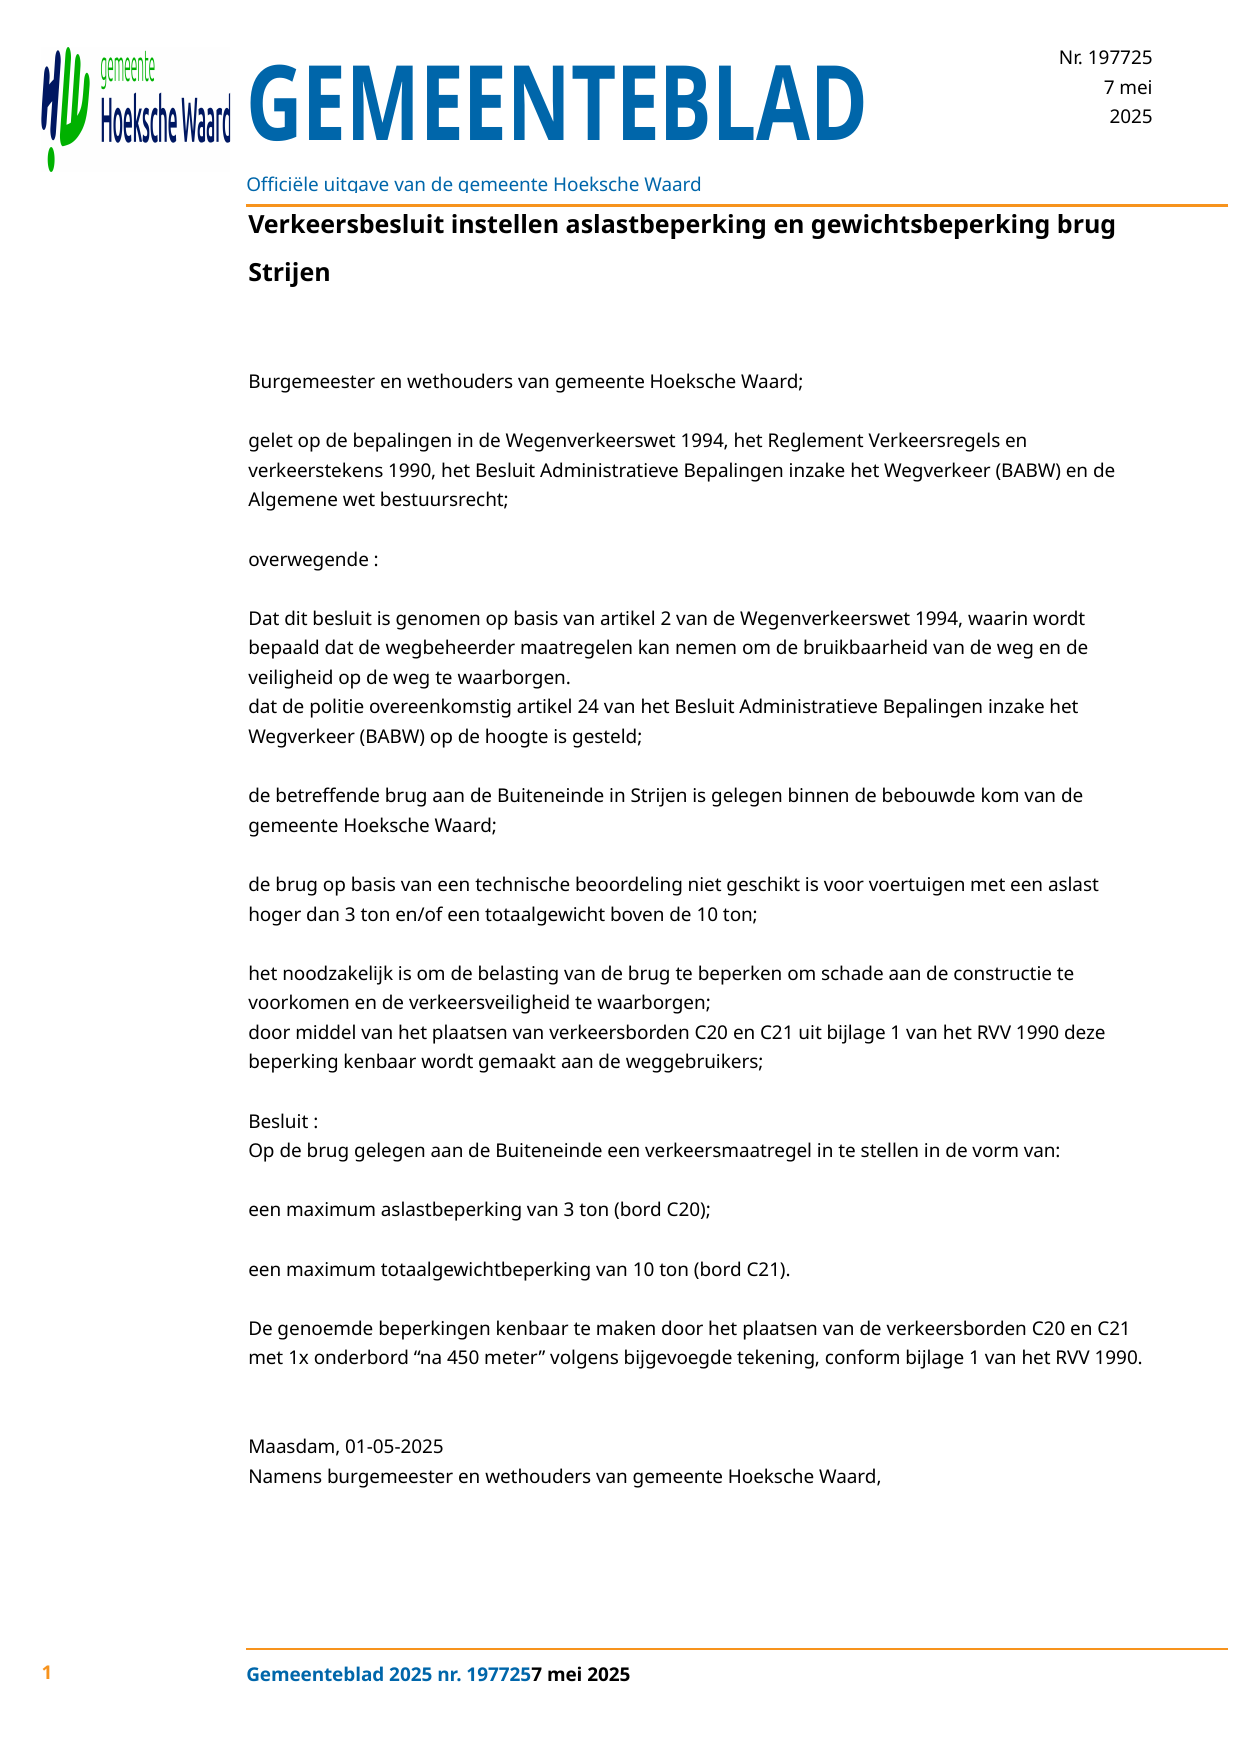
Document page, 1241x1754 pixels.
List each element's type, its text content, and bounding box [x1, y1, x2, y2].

text een maximum aslastbeperking van 3 ton (bord C20); [248, 1197, 1152, 1222]
text dat de politie overeenkomstig artikel 24 van het Besluit Administratieve Bepalingen inzake het Wegverkeer (BABW) op de hoogte is gesteld; [248, 694, 1152, 749]
text de brug op basis van een technische beoordeling niet geschikt is voor voertuigen met een aslast hoger dan 3 ton en/of een totaalgewicht boven de 10 ton; [248, 871, 1152, 926]
text door middel van het plaatsen van verkeersborden C20 en C21 uit bijlage 1 van het RVV 1990 deze beperking kenbaar wordt gemaakt aan de weggebruikers; [248, 1019, 1152, 1074]
text Besluit : [248, 1108, 1152, 1133]
text Maasdam, 01-05-2025 [248, 1433, 1152, 1459]
text overwegende : [248, 546, 1152, 571]
text Verkeersbesluit instellen aslastbeperking en gewichtsbeperking brug Strijen [248, 207, 1152, 288]
text Burgemeester en wethouders van gemeente Hoeksche Waard; [248, 368, 1152, 394]
text de betreffende brug aan de Buiteneinde in Strijen is gelegen binnen de bebouwde kom van de gemeente Hoeksche Waard; [248, 782, 1152, 838]
text Dat dit besluit is genomen op basis van artikel 2 van de Wegenverkeerswet 1994, waarin wordt bepaald dat de wegbeheerder maatregelen kan nemen om de bruikbaarheid van de weg en de veiligheid op de weg te waarborgen. [248, 605, 1152, 690]
text een maximum totaalgewichtbeperking van 10 ton (bord C21). [248, 1256, 1152, 1281]
text Op de brug gelegen aan de Buiteneinde een verkeersmaatregel in te stellen in de vorm van: [248, 1137, 1152, 1163]
text Namens burgemeester en wethouders van gemeente Hoeksche Waard, [248, 1463, 1152, 1488]
picture [41, 47, 231, 172]
text De genoemde beperkingen kenbaar te maken door het plaatsen van de verkeersborden C20 en C21 met 1x onderbord “na 450 meter” volgens bijgevoegde tekening, conform bijlage 1 van het RVV 1990. [248, 1315, 1152, 1370]
text het noodzakelijk is om de belasting van de brug te beperken om schade aan de constructie te voorkomen en de verkeersveiligheid te waarborgen; [248, 960, 1152, 1015]
text gelet op de bepalingen in de Wegenverkeerswet 1994, het Reglement Verkeersregels en verkeerstekens 1990, het Besluit Administratieve Bepalingen inzake het Wegverkeer (BABW) en de Algemene wet bestuursrecht; [248, 427, 1152, 512]
